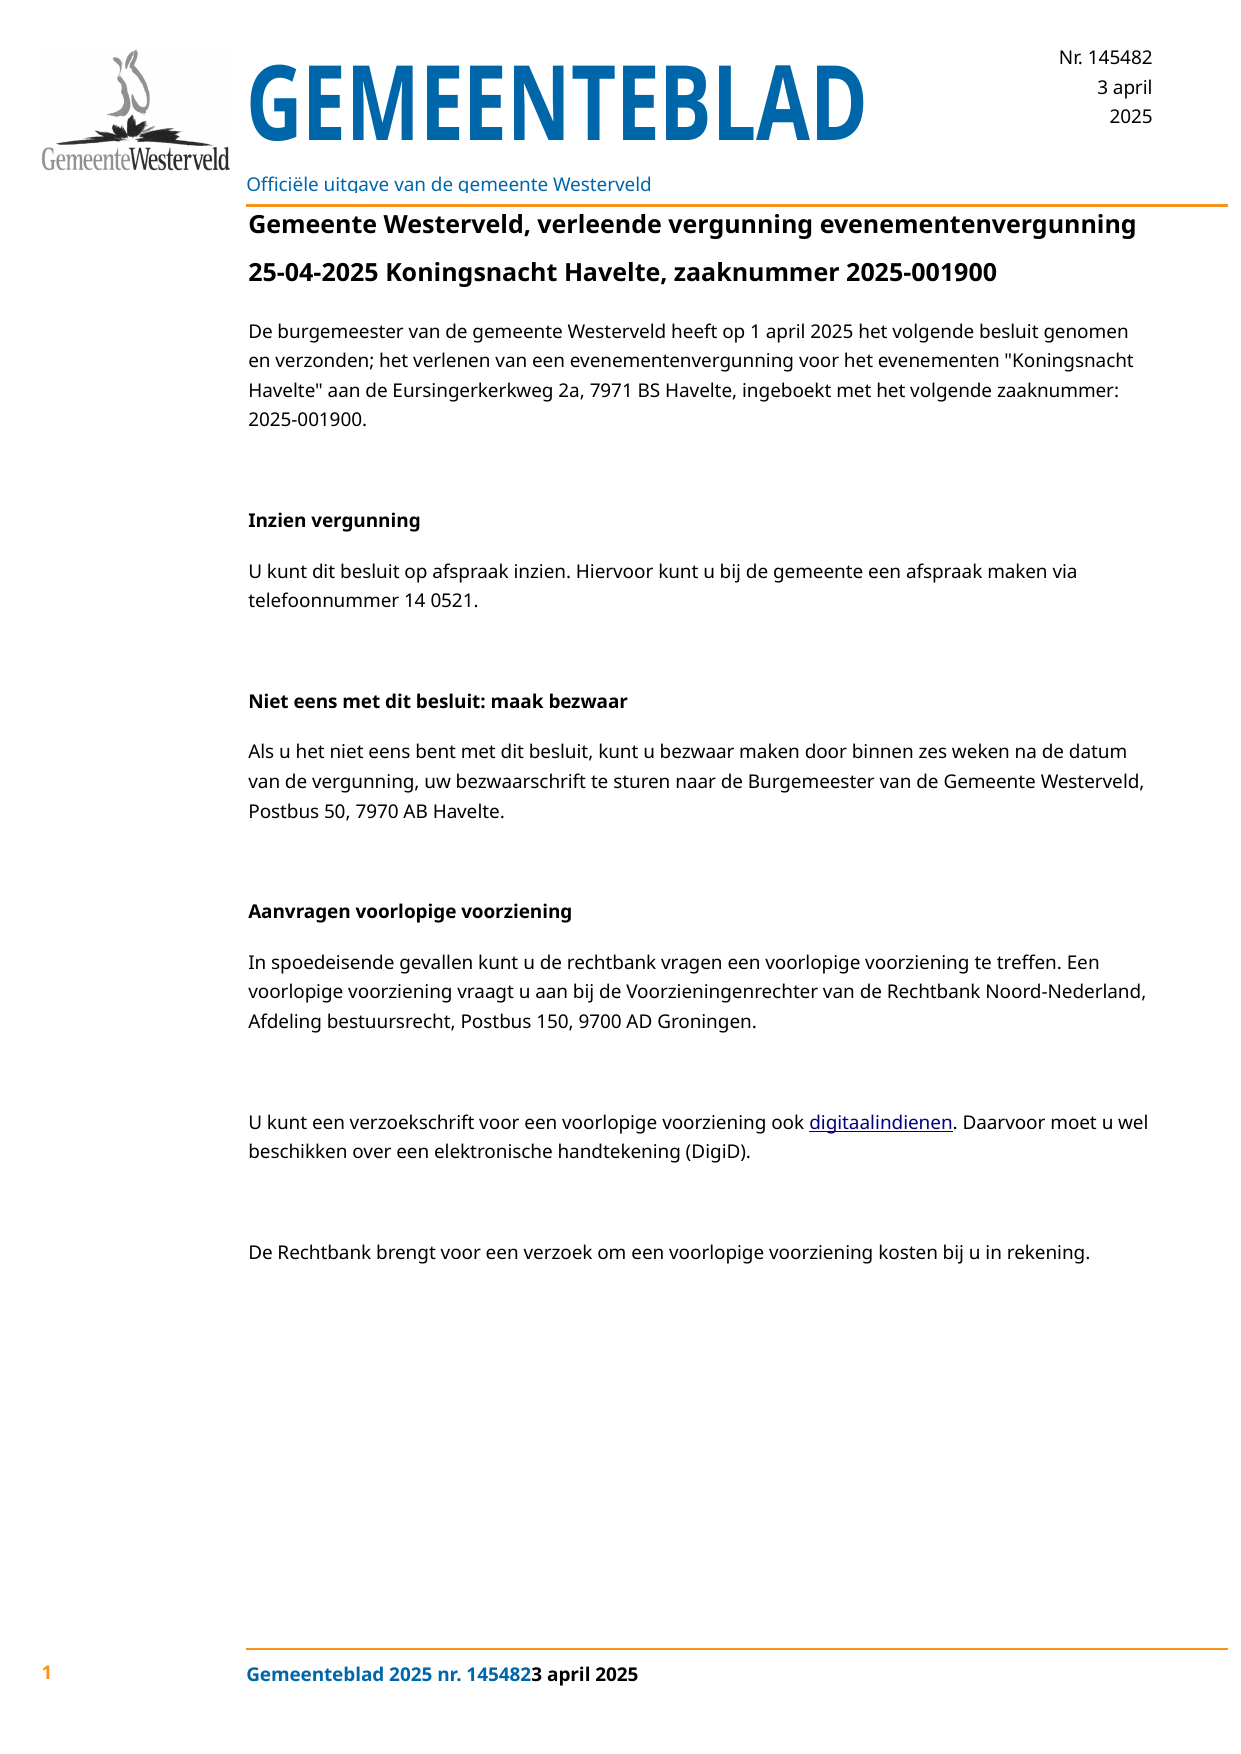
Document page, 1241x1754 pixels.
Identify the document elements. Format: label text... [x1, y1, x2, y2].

text Niet eens met dit besluit: maak bezwaar [248, 688, 1152, 714]
text Aanvragen voorlopige voorziening [248, 899, 1152, 924]
text Als u het niet eens bent met dit besluit, kunt u bezwaar maken door binnen zes weken na de datum van de vergunning, uw bezwaarschrift te sturen naar de Burgemeester van de Gemeente Westerveld, Postbus 50, 7970 AB Havelte. [248, 739, 1152, 824]
text Gemeente Westerveld, verleende vergunning evenementenvergunning 25-04-2025 Koningsnacht Havelte, zaaknummer 2025-001900 [248, 207, 1152, 288]
text De Rechtbank brengt voor een verzoek om een voorlopige voorziening kosten bij u in rekening. [248, 1239, 1152, 1265]
text In spoedeisende gevallen kunt u de rechtbank vragen een voorlopige voorziening te treffen. Een voorlopige voorziening vraagt u aan bij de Voorzieningenrechter van de Rechtbank Noord-Nederland, Afdeling bestuursrecht, Postbus 150, 9700 AD Groningen. [248, 949, 1152, 1034]
picture [41, 47, 231, 172]
text Inzien vergunning [248, 507, 1152, 533]
text U kunt een verzoekschrift voor een voorlopige voorziening ook digitaalindienen. Daarvoor moet u wel beschikken over een elektronische handtekening (DigiD). [248, 1109, 1152, 1164]
text U kunt dit besluit op afspraak inzien. Hiervoor kunt u bij de gemeente een afspraak maken via telefoonnummer 14 0521. [248, 558, 1152, 613]
text De burgemeester van de gemeente Westerveld heeft op 1 april 2025 het volgende besluit genomen en verzonden; het verlenen van een evenementenvergunning voor het evenementen "Koningsnacht Havelte" aan de Eursingerkerkweg 2a, 7971 BS Havelte, ingeboekt met het volgende zaaknummer: 2025-001900. [248, 318, 1152, 432]
